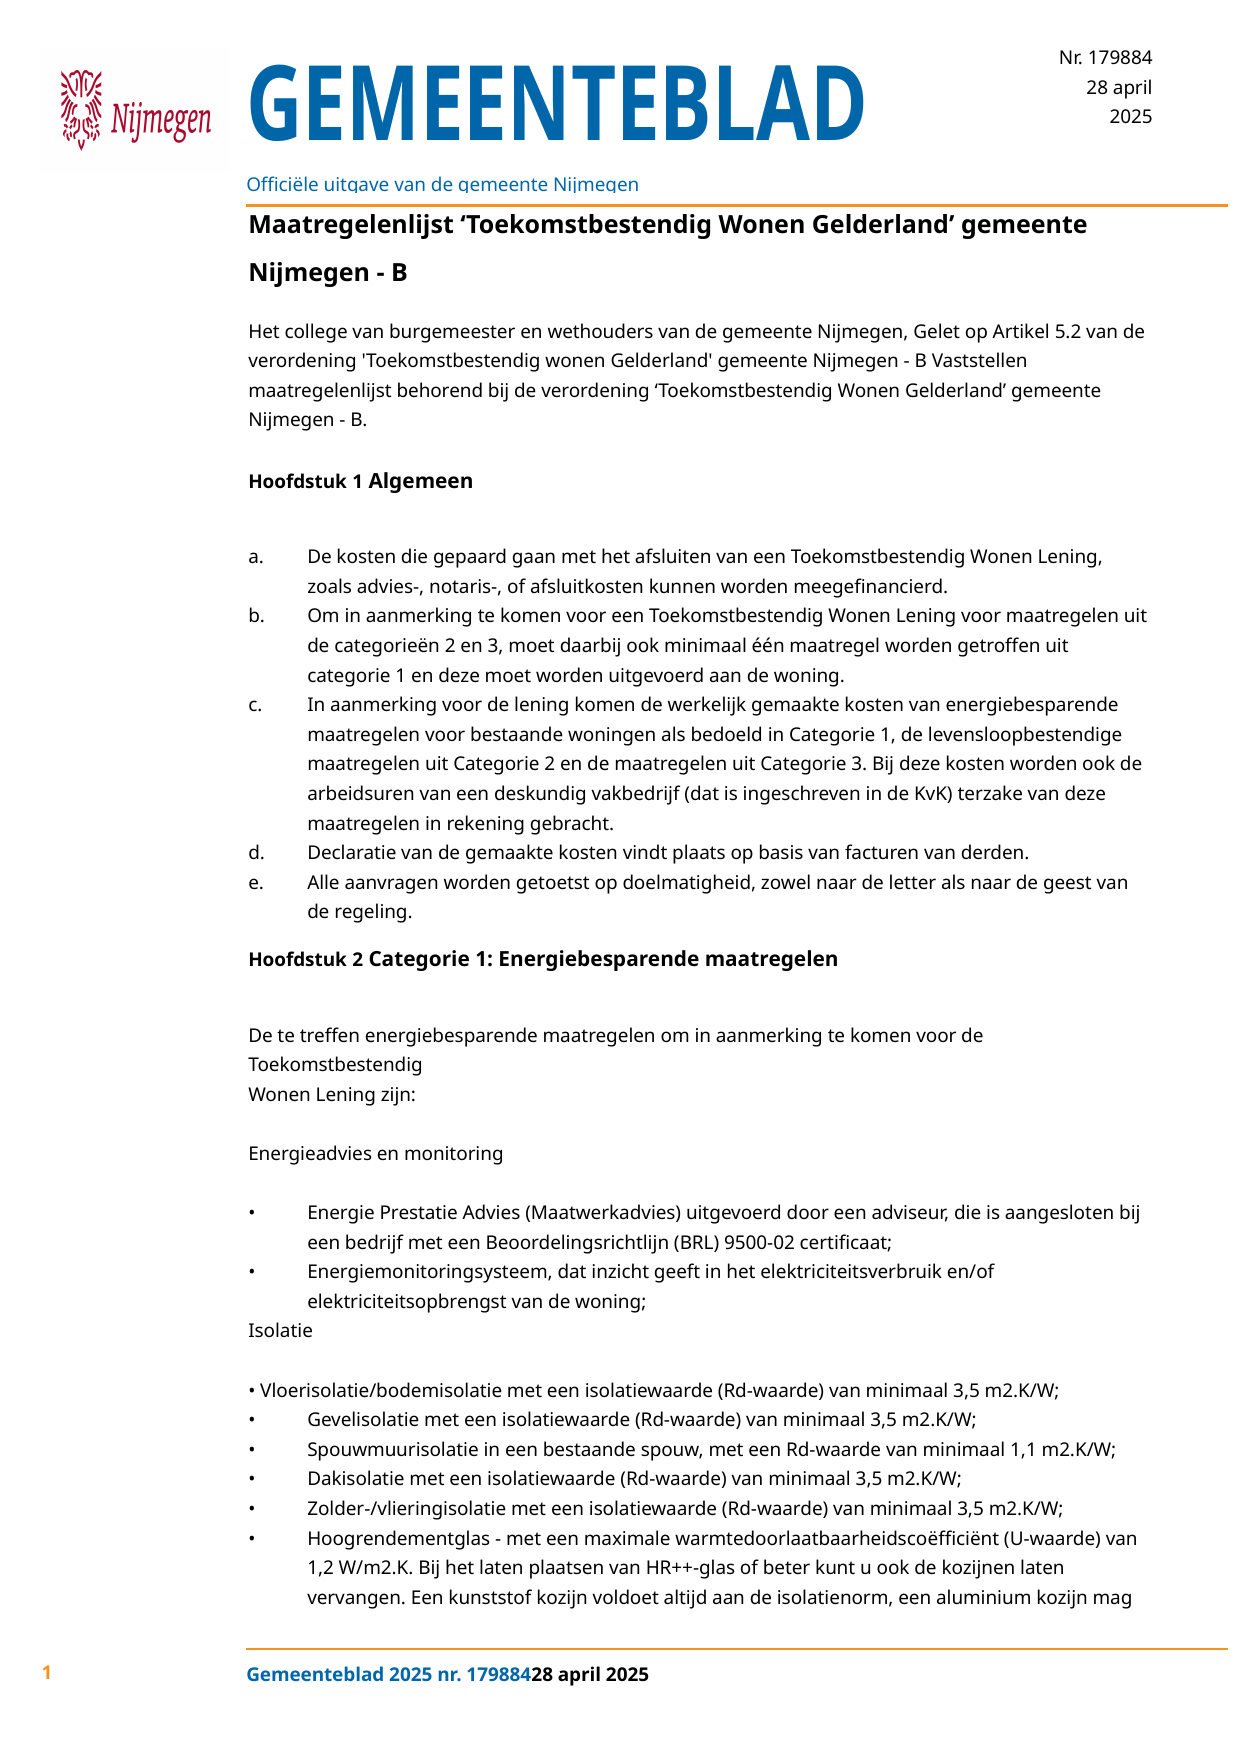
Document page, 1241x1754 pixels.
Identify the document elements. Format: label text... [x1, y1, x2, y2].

list Om in aanmerking te komen voor een Toekomstbestendig Wonen Lening voor maatregelen uit de categorieën 2 en 3, moet daarbij ook minimaal één maatregel worden getroffen uit categorie 1 en deze moet worden uitgevoerd aan de woning. [248, 603, 1152, 688]
text Hoofdstuk 2 Categorie 1: Energiebesparende maatregelen [248, 944, 1152, 973]
text Isolatie [248, 1318, 1152, 1343]
list In aanmerking voor de lening komen de werkelijk gemaakte kosten van energiebesparende maatregelen voor bestaande woningen als bedoeld in Categorie 1, de levensloopbestendige maatregelen uit Categorie 2 en de maatregelen uit Categorie 3. Bij deze kosten worden ook de arbeidsuren van een deskundig vakbedrijf (dat is ingeschreven in de KvK) terzake van deze maatregelen in rekening gebracht. [248, 691, 1152, 836]
text Energieadvies en monitoring [248, 1140, 1152, 1166]
list Gevelisolatie met een isolatiewaarde (Rd-waarde) van minimaal 3,5 m2.K/W; [248, 1406, 1152, 1432]
list De kosten die gepaard gaan met het afsluiten van een Toekomstbestendig Wonen Lening, zoals advies-, notaris-, of afsluitkosten kunnen worden meegefinancierd. [248, 543, 1152, 599]
text Maatregelenlijst ‘Toekomstbestendig Wonen Gelderland’ gemeente Nijmegen - B [248, 207, 1152, 288]
list Energiemonitoringsysteem, dat inzicht geeft in het elektriciteitsverbruik en/of elektriciteitsopbrengst van de woning; [248, 1258, 1152, 1314]
list Declaratie van de gemaakte kosten vindt plaats op basis van facturen van derden. [248, 839, 1152, 865]
list Spouwmuurisolatie in een bestaande spouw, met een Rd-waarde van minimaal 1,1 m2.K/W; [248, 1436, 1152, 1462]
text Het college van burgemeester en wethouders van de gemeente Nijmegen, Gelet op Artikel 5.2 van de verordening 'Toekomstbestendig wonen Gelderland' gemeente Nijmegen - B Vaststellen maatregelenlijst behorend bij de verordening ‘Toekomstbestendig Wonen Gelderland’ gemeente Nijmegen - B. [248, 318, 1152, 432]
list Dakisolatie met een isolatiewaarde (Rd-waarde) van minimaal 3,5 m2.K/W; [248, 1466, 1152, 1491]
list Alle aanvragen worden getoetst op doelmatigheid, zowel naar de letter als naar de geest van de regeling. [248, 869, 1152, 924]
list Hoogrendementglas - met een maximale warmtedoorlaatbaarheidscoëfficiënt (U-waarde) van 1,2 W/m2.K. Bij het laten plaatsen van HR++-glas of beter kunt u ook de kozijnen laten vervangen. Een kunststof kozijn voldoet altijd aan de isolatienorm, een aluminium kozijn mag [248, 1525, 1152, 1610]
picture [41, 47, 231, 172]
text Wonen Lening zijn: [248, 1081, 1152, 1107]
text • Vloerisolatie/bodemisolatie met een isolatiewaarde (Rd-waarde) van minimaal 3,5 m2.K/W; [248, 1377, 1152, 1403]
list Zolder-/vlieringisolatie met een isolatiewaarde (Rd-waarde) van minimaal 3,5 m2.K/W; [248, 1495, 1152, 1521]
list Energie Prestatie Advies (Maatwerkadvies) uitgevoerd door een adviseur, die is aangesloten bij een bedrijf met een Beoordelingsrichtlijn (BRL) 9500-02 certificaat; [248, 1199, 1152, 1255]
text De te treffen energiebesparende maatregelen om in aanmerking te komen voor de Toekomstbestendig [248, 1022, 1152, 1077]
text Hoofdstuk 1 Algemeen [248, 466, 1152, 494]
